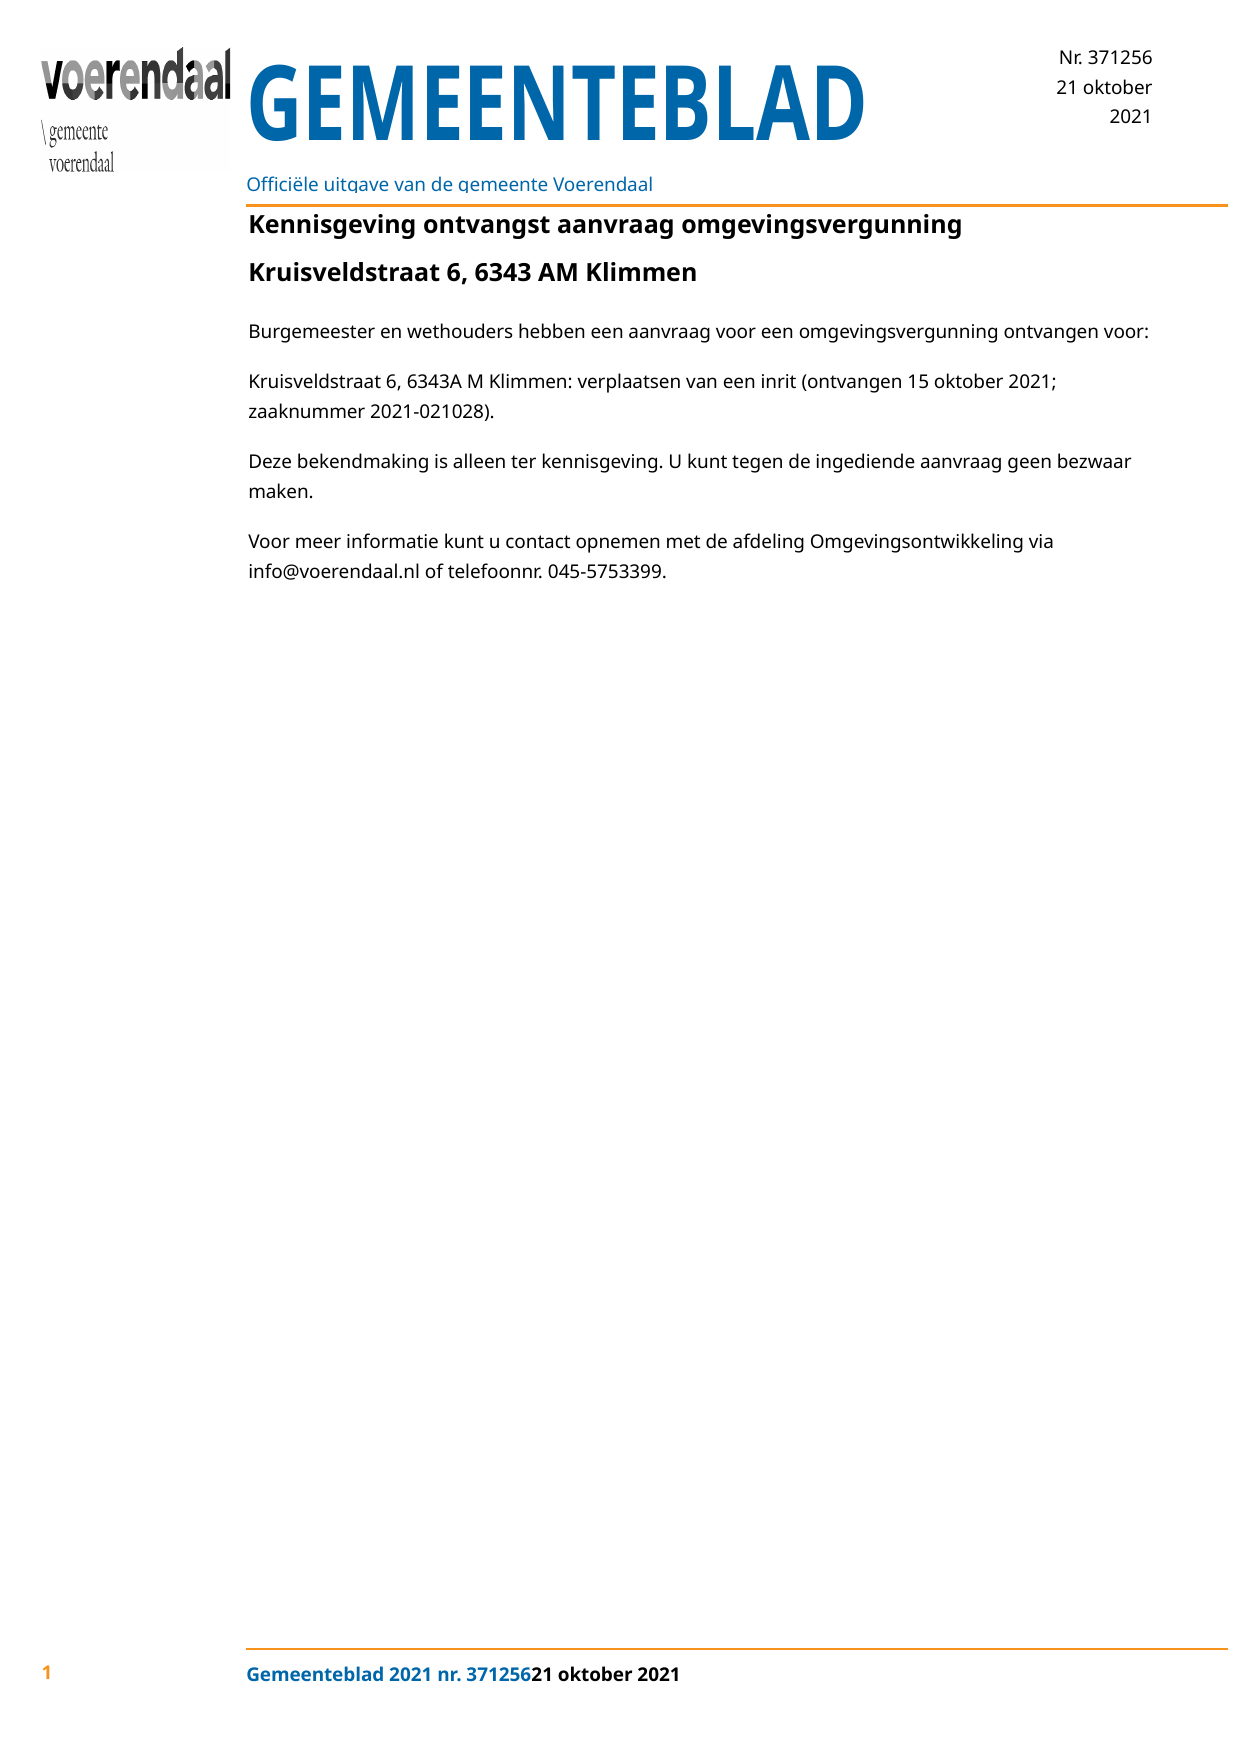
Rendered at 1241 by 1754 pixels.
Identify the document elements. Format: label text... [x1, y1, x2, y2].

text Kennisgeving ontvangst aanvraag omgevingsvergunning Kruisveldstraat 6, 6343 AM Klimmen [248, 207, 1152, 288]
text Voor meer informatie kunt u contact opnemen met de afdeling Omgevingsontwikkeling via info@voerendaal.nl of telefoonnr. 045-5753399. [248, 528, 1152, 584]
picture [41, 47, 231, 172]
text Deze bekendmaking is alleen ter kennisgeving. U kunt tegen de ingediende aanvraag geen bezwaar maken. [248, 448, 1152, 504]
text Burgemeester en wethouders hebben een aanvraag voor een omgevingsvergunning ontvangen voor: [248, 318, 1152, 344]
text Kruisveldstraat 6, 6343A M Klimmen: verplaatsen van een inrit (ontvangen 15 oktober 2021; zaaknummer 2021-021028). [248, 368, 1152, 424]
